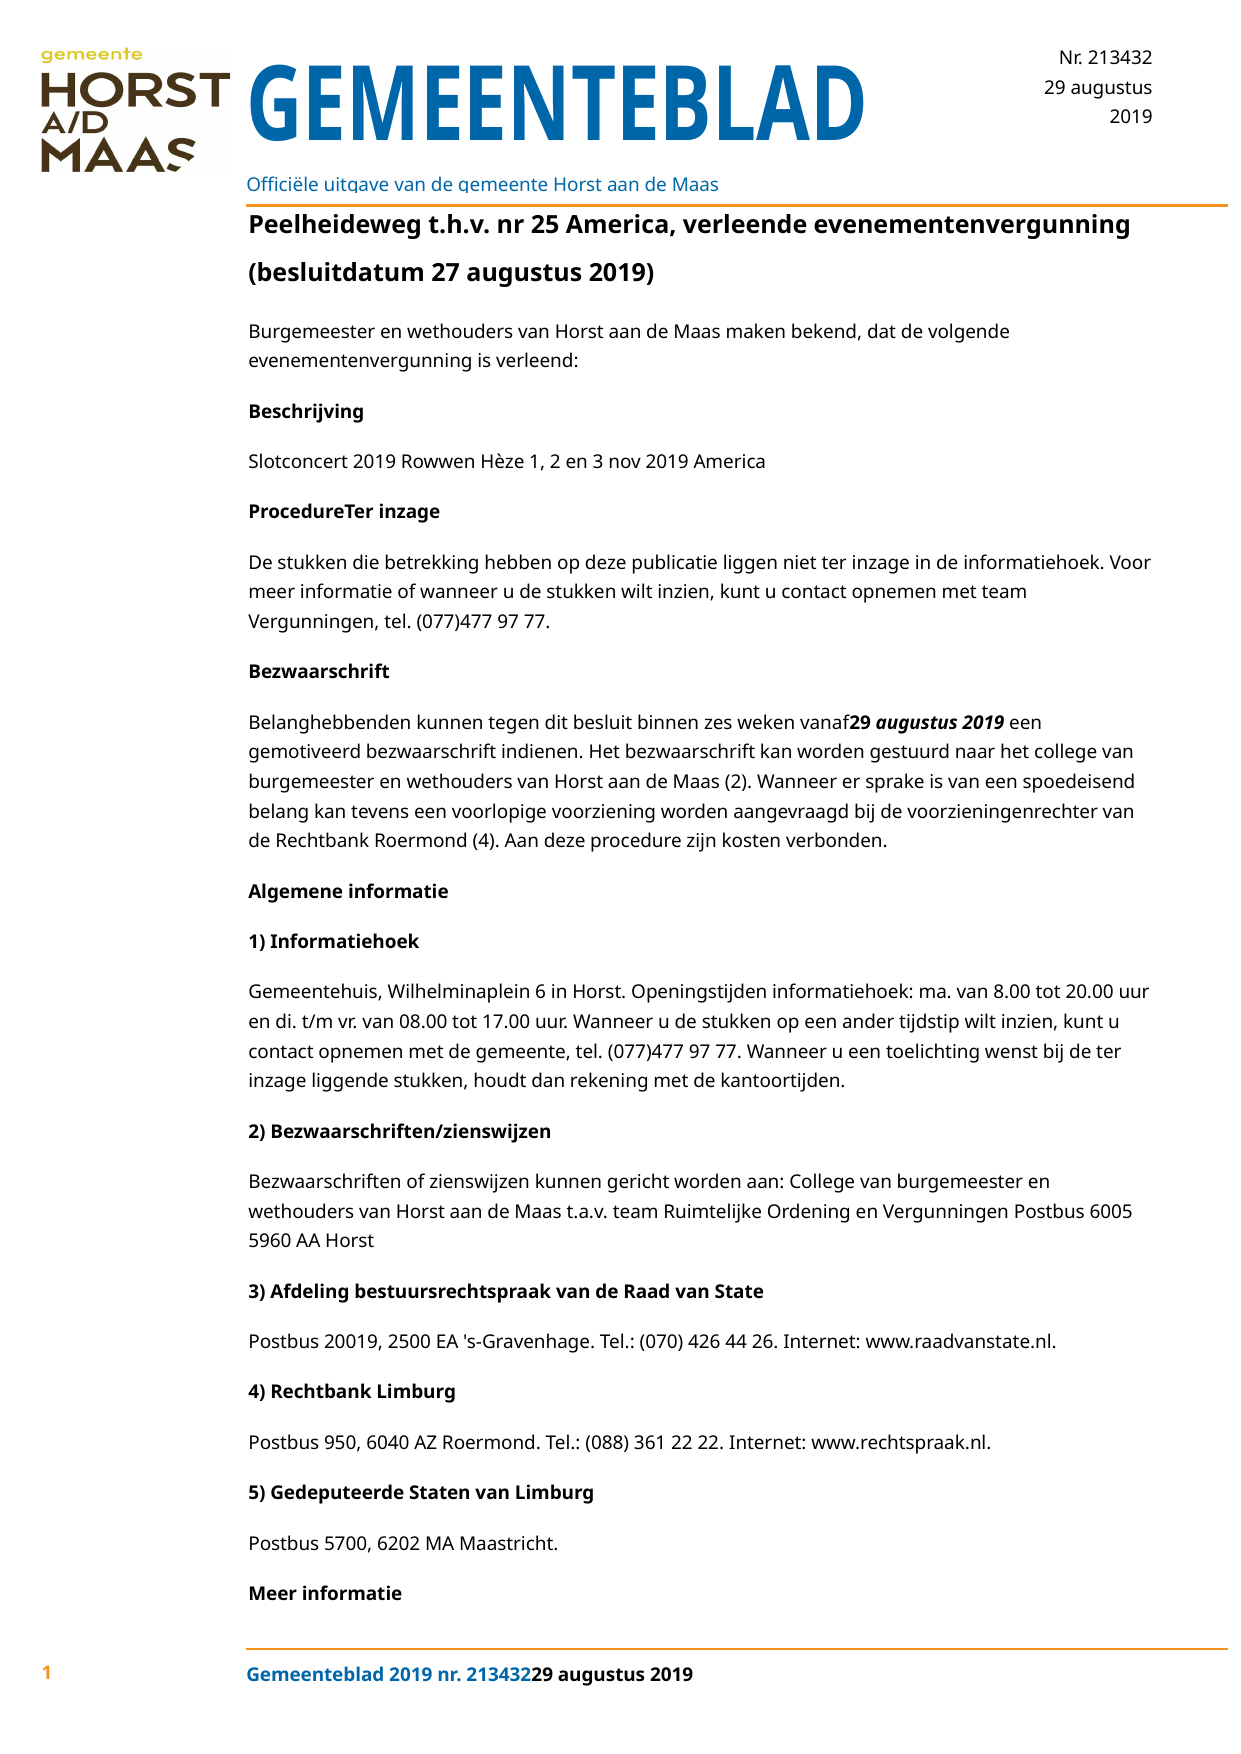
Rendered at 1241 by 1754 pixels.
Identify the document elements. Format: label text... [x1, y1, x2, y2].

text Meer informatie [248, 1580, 1152, 1606]
text Postbus 20019, 2500 EA 's-Gravenhage. Tel.: (070) 426 44 26. Internet: www.raadvanstate.nl. [248, 1328, 1152, 1354]
text Gemeentehuis, Wilhelminaplein 6 in Horst. Openingstijden informatiehoek: ma. van 8.00 tot 20.00 uur en di. t/m vr. van 08.00 tot 17.00 uur. Wanneer u de stukken op een ander tijdstip wilt inzien, kunt u contact opnemen met de gemeente, tel. (077)477 97 77. Wanneer u een toelichting wenst bij de ter inzage liggende stukken, houdt dan rekening met de kantoortijden. [248, 979, 1152, 1093]
text 5) Gedeputeerde Staten van Limburg [248, 1479, 1152, 1505]
text Slotconcert 2019 Rowwen Hèze 1, 2 en 3 nov 2019 America [248, 448, 1152, 474]
text 1) Informatiehoek [248, 928, 1152, 954]
text 4) Rechtbank Limburg [248, 1379, 1152, 1404]
text Bezwaarschrift [248, 659, 1152, 684]
text Bezwaarschriften of zienswijzen kunnen gericht worden aan: College van burgemeester en wethouders van Horst aan de Maas t.a.v. team Ruimtelijke Ordening en Vergunningen Postbus 6005 5960 AA Horst [248, 1168, 1152, 1253]
text Beschrijving [248, 398, 1152, 424]
text Postbus 950, 6040 AZ Roermond. Tel.: (088) 361 22 22. Internet: www.rechtspraak.nl. [248, 1429, 1152, 1455]
text Postbus 5700, 6202 MA Maastricht. [248, 1530, 1152, 1556]
picture [41, 47, 231, 172]
text ProcedureTer inzage [248, 499, 1152, 524]
text 2) Bezwaarschriften/zienswijzen [248, 1118, 1152, 1144]
text Algemene informatie [248, 878, 1152, 904]
text De stukken die betrekking hebben op deze publicatie liggen niet ter inzage in de informatiehoek. Voor meer informatie of wanneer u de stukken wilt inzien, kunt u contact opnemen met team Vergunningen, tel. (077)477 97 77. [248, 549, 1152, 634]
text Peelheideweg t.h.v. nr 25 America, verleende evenementenvergunning (besluitdatum 27 augustus 2019) [248, 207, 1152, 288]
text 3) Afdeling bestuursrechtspraak van de Raad van State [248, 1278, 1152, 1304]
text Burgemeester en wethouders van Horst aan de Maas maken bekend, dat de volgende evenementenvergunning is verleend: [248, 318, 1152, 373]
text Belanghebbenden kunnen tegen dit besluit binnen zes weken vanaf29 augustus 2019 een gemotiveerd bezwaarschrift indienen. Het bezwaarschrift kan worden gestuurd naar het college van burgemeester en wethouders van Horst aan de Maas (2). Wanneer er sprake is van een spoedeisend belang kan tevens een voorlopige voorziening worden aangevraagd bij de voorzieningenrechter van de Rechtbank Roermond (4). Aan deze procedure zijn kosten verbonden. [248, 709, 1152, 853]
